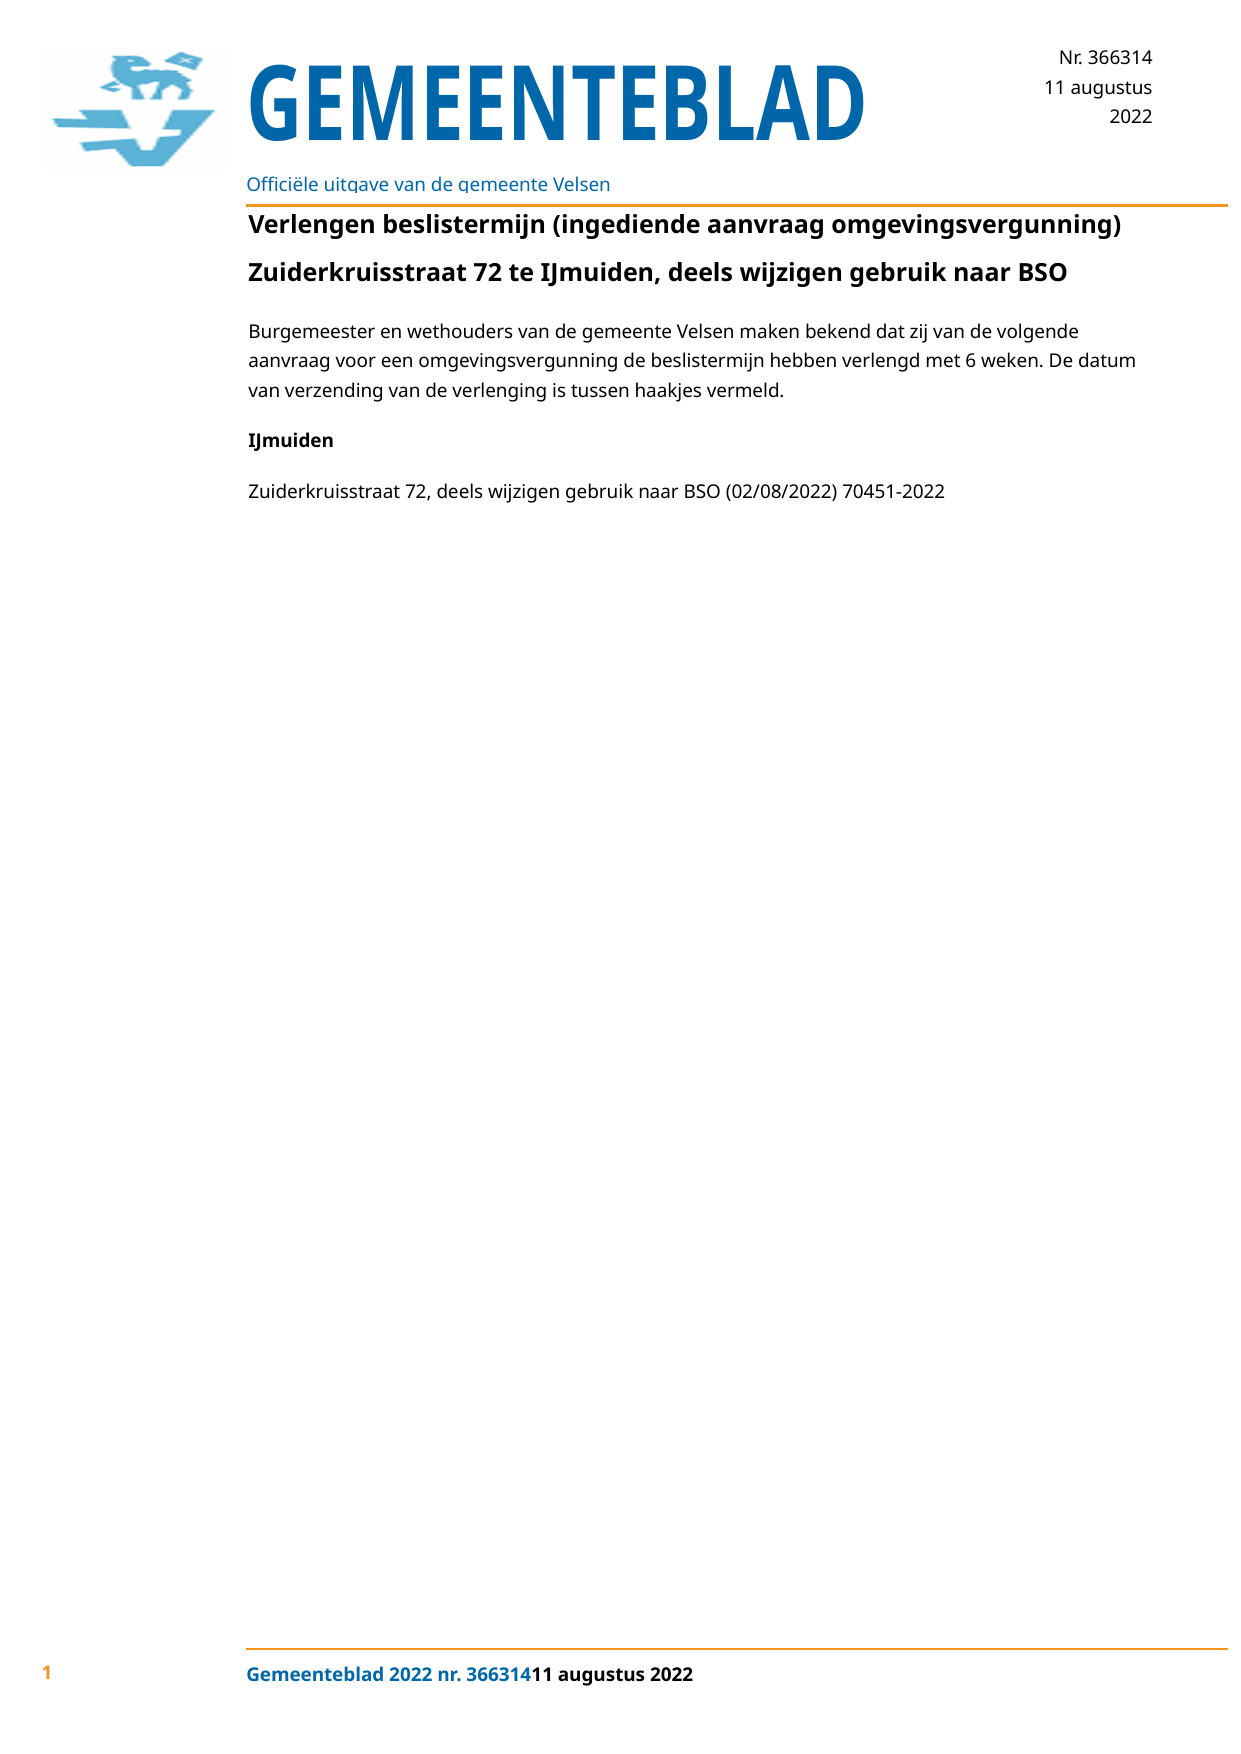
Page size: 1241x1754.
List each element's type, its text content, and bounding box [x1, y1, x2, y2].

text Verlengen beslistermijn (ingediende aanvraag omgevingsvergunning) Zuiderkruisstraat 72 te IJmuiden, deels wijzigen gebruik naar BSO [248, 207, 1152, 288]
text IJmuiden [248, 427, 1152, 453]
picture [41, 47, 231, 172]
text Burgemeester en wethouders van de gemeente Velsen maken bekend dat zij van de volgende aanvraag voor een omgevingsvergunning de beslistermijn hebben verlengd met 6 weken. De datum van verzending van de verlenging is tussen haakjes vermeld. [248, 318, 1152, 403]
text Zuiderkruisstraat 72, deels wijzigen gebruik naar BSO (02/08/2022) 70451-2022 [248, 478, 1152, 504]
